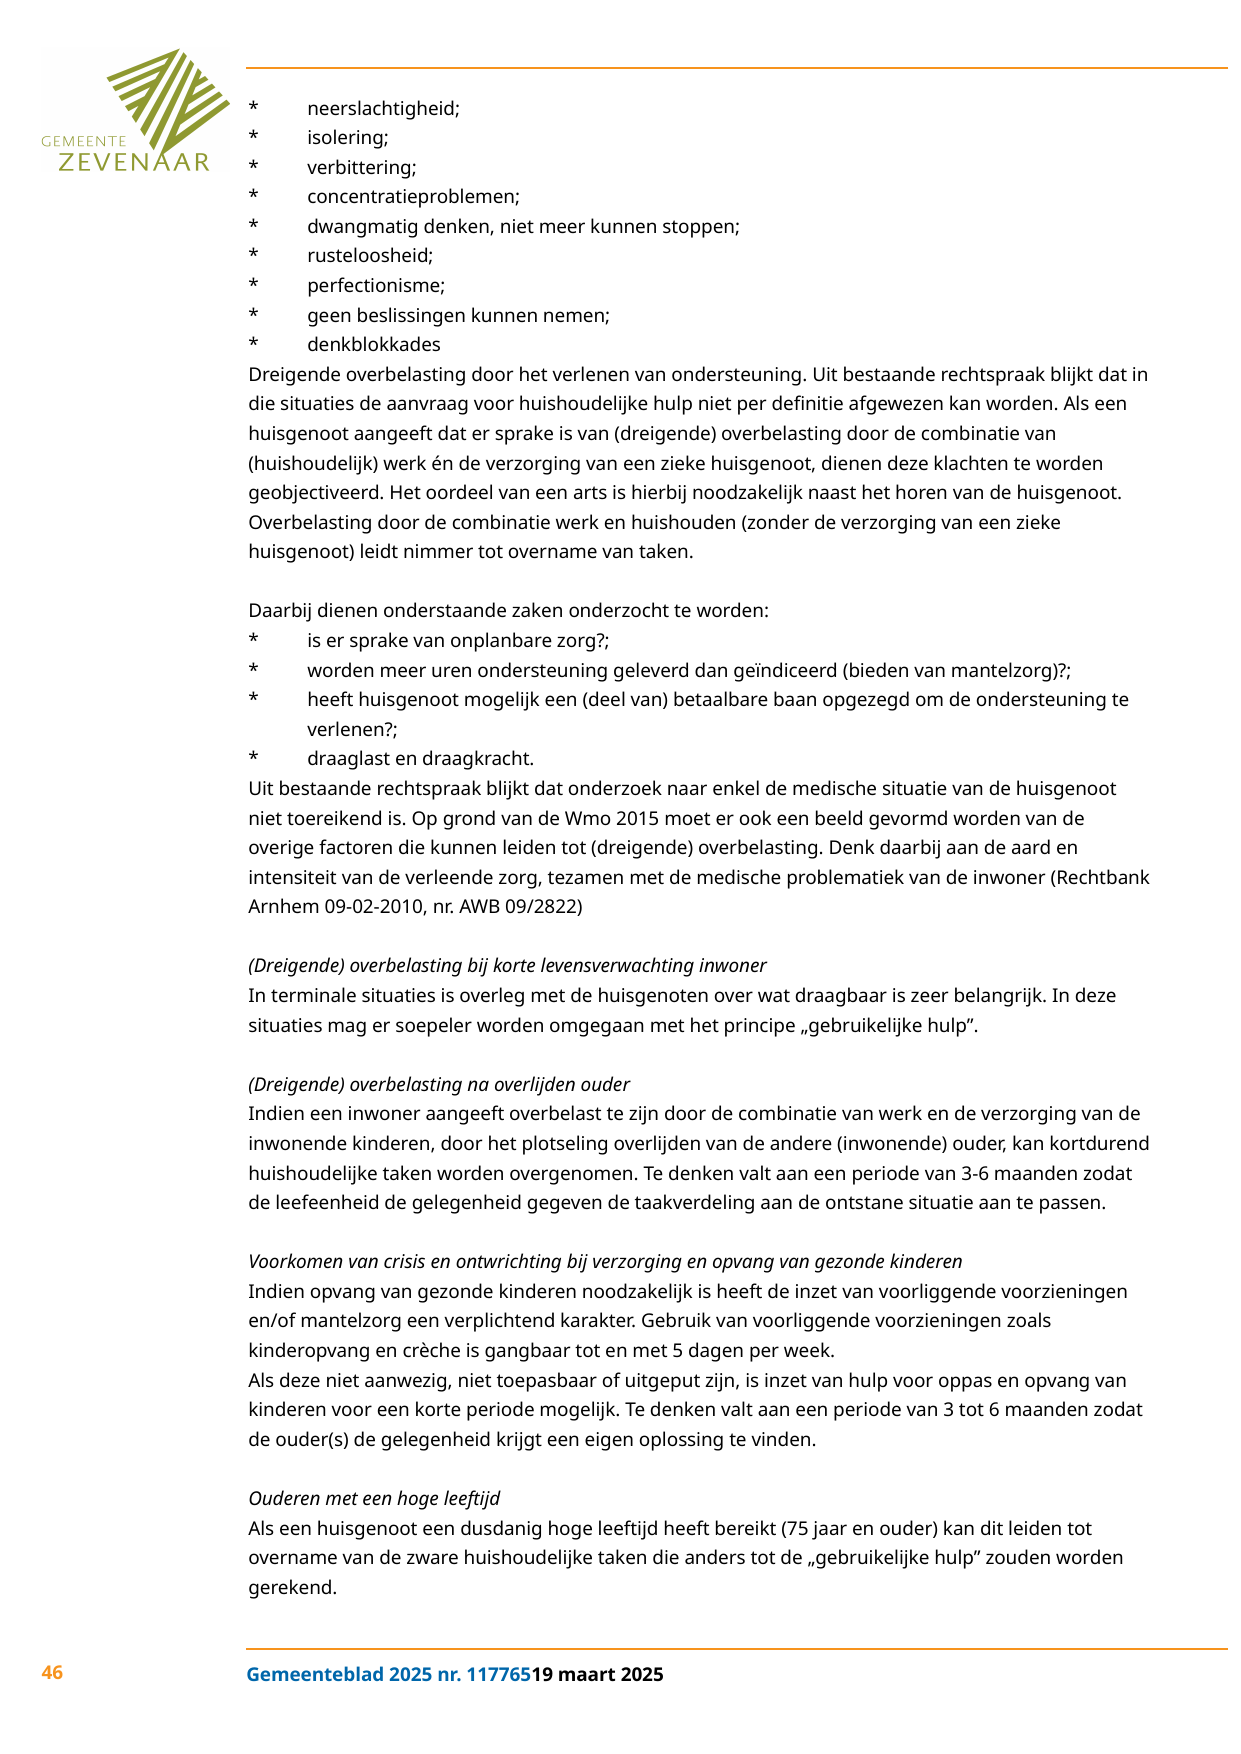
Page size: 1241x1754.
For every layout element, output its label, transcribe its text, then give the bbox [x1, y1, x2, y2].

text Indien opvang van gezonde kinderen noodzakelijk is heeft de inzet van voorliggende voorzieningen en/of mantelzorg een verplichtend karakter. Gebruik van voorliggende voorzieningen zoals kinderopvang en crèche is gangbaar tot en met 5 dagen per week. [248, 1278, 1152, 1363]
list concentratieproblemen; [248, 183, 1152, 209]
list denkblokkades [248, 331, 1152, 357]
text In terminale situaties is overleg met de huisgenoten over wat draagbaar is zeer belangrijk. In deze situaties mag er soepeler worden omgegaan met het principe „gebruikelijke hulp”. [248, 982, 1152, 1038]
list dwangmatig denken, niet meer kunnen stoppen; [248, 213, 1152, 239]
text Als een huisgenoot een dusdanig hoge leeftijd heeft bereikt (75 jaar en ouder) kan dit leiden tot overname van de zware huishoudelijke taken die anders tot de „gebruikelijke hulp” zouden worden gerekend. [248, 1515, 1152, 1600]
text (Dreigende) overbelasting na overlijden ouder [248, 1071, 1152, 1097]
text Uit bestaande rechtspraak blijkt dat onderzoek naar enkel de medische situatie van de huisgenoot niet toereikend is. Op grond van de Wmo 2015 moet er ook een beeld gevormd worden van de overige factoren die kunnen leiden tot (dreigende) overbelasting. Denk daarbij aan de aard en intensiteit van de verleende zorg, tezamen met de medische problematiek van de inwoner (Rechtbank Arnhem 09-02-2010, nr. AWB 09/2822) [248, 775, 1152, 919]
list verbittering; [248, 154, 1152, 180]
text (Dreigende) overbelasting bij korte levensverwachting inwoner [248, 953, 1152, 978]
list rusteloosheid; [248, 243, 1152, 268]
text Daarbij dienen onderstaande zaken onderzocht te worden: [248, 598, 1152, 623]
picture [41, 47, 231, 172]
text Als deze niet aanwezig, niet toepasbaar of uitgeput zijn, is inzet van hulp voor oppas en opvang van kinderen voor een korte periode mogelijk. Te denken valt aan een periode van 3 tot 6 maanden zodat de ouder(s) de gelegenheid krijgt een eigen oplossing te vinden. [248, 1367, 1152, 1452]
text Ouderen met een hoge leeftijd [248, 1485, 1152, 1511]
text Voorkomen van crisis en ontwrichting bij verzorging en opvang van gezonde kinderen [248, 1248, 1152, 1274]
list isolering; [248, 124, 1152, 150]
list worden meer uren ondersteuning geleverd dan geïndiceerd (bieden van mantelzorg)?; [248, 657, 1152, 683]
list heeft huisgenoot mogelijk een (deel van) betaalbare baan opgezegd om de ondersteuning te verlenen?; [248, 686, 1152, 742]
list is er sprake van onplanbare zorg?; [248, 627, 1152, 653]
text Indien een inwoner aangeeft overbelast te zijn door de combinatie van werk en de verzorging van de inwonende kinderen, door het plotseling overlijden van de andere (inwonende) ouder, kan kortdurend huishoudelijke taken worden overgenomen. Te denken valt aan een periode van 3-6 maanden zodat de leefeenheid de gelegenheid gegeven de taakverdeling aan de ontstane situatie aan te passen. [248, 1101, 1152, 1215]
list geen beslissingen kunnen nemen; [248, 302, 1152, 328]
list draaglast en draagkracht. [248, 746, 1152, 771]
text Dreigende overbelasting door het verlenen van ondersteuning. Uit bestaande rechtspraak blijkt dat in die situaties de aanvraag voor huishoudelijke hulp niet per definitie afgewezen kan worden. Als een huisgenoot aangeeft dat er sprake is van (dreigende) overbelasting door de combinatie van (huishoudelijk) werk én de verzorging van een zieke huisgenoot, dienen deze klachten te worden geobjectiveerd. Het oordeel van een arts is hierbij noodzakelijk naast het horen van de huisgenoot. Overbelasting door de combinatie werk en huishouden (zonder de verzorging van een zieke huisgenoot) leidt nimmer tot overname van taken. [248, 361, 1152, 564]
list perfectionisme; [248, 272, 1152, 298]
list neerslachtigheid; [248, 95, 1152, 121]
